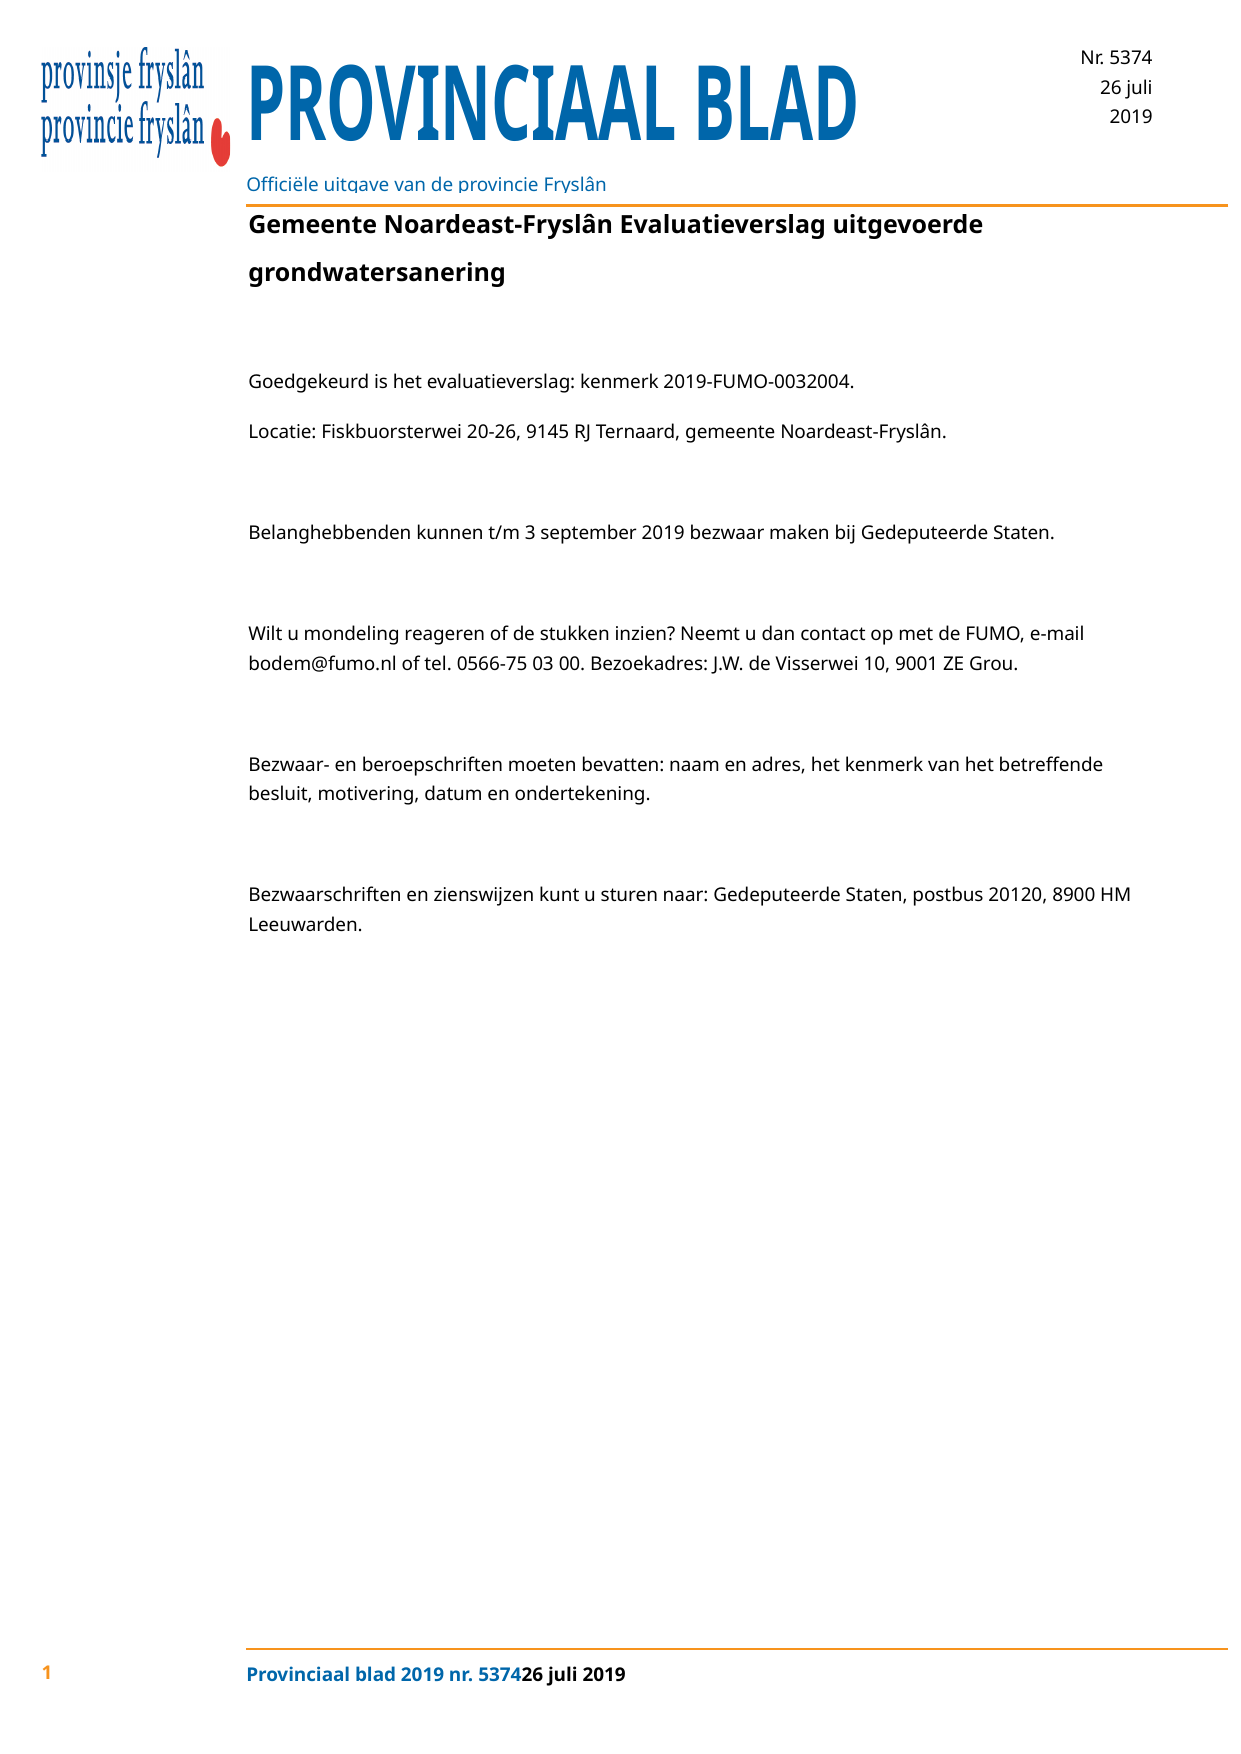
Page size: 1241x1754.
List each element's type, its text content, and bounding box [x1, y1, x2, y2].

text Wilt u mondeling reageren of de stukken inzien? Neemt u dan contact op met de FUMO, e-mail bodem@fumo.nl of tel. 0566-75 03 00. Bezoekadres: J.W. de Visserwei 10, 9001 ZE Grou. [248, 620, 1152, 676]
text Locatie: Fiskbuorsterwei 20-26, 9145 RJ Ternaard, gemeente Noardeast-Fryslân. [248, 419, 1152, 444]
text Bezwaar- en beroepschriften moeten bevatten: naam en adres, het kenmerk van het betreffende besluit, motivering, datum en ondertekening. [248, 751, 1152, 806]
text Bezwaarschriften en zienswijzen kunt u sturen naar: Gedeputeerde Staten, postbus 20120, 8900 HM Leeuwarden. [248, 881, 1152, 937]
text Goedgekeurd is het evaluatieverslag: kenmerk 2019-FUMO-0032004. [248, 368, 1152, 394]
picture [41, 47, 231, 172]
text Gemeente Noardeast-Fryslân Evaluatieverslag uitgevoerde grondwatersanering [248, 207, 1152, 288]
text Belanghebbenden kunnen t/m 3 september 2019 bezwaar maken bij Gedeputeerde Staten. [248, 519, 1152, 545]
